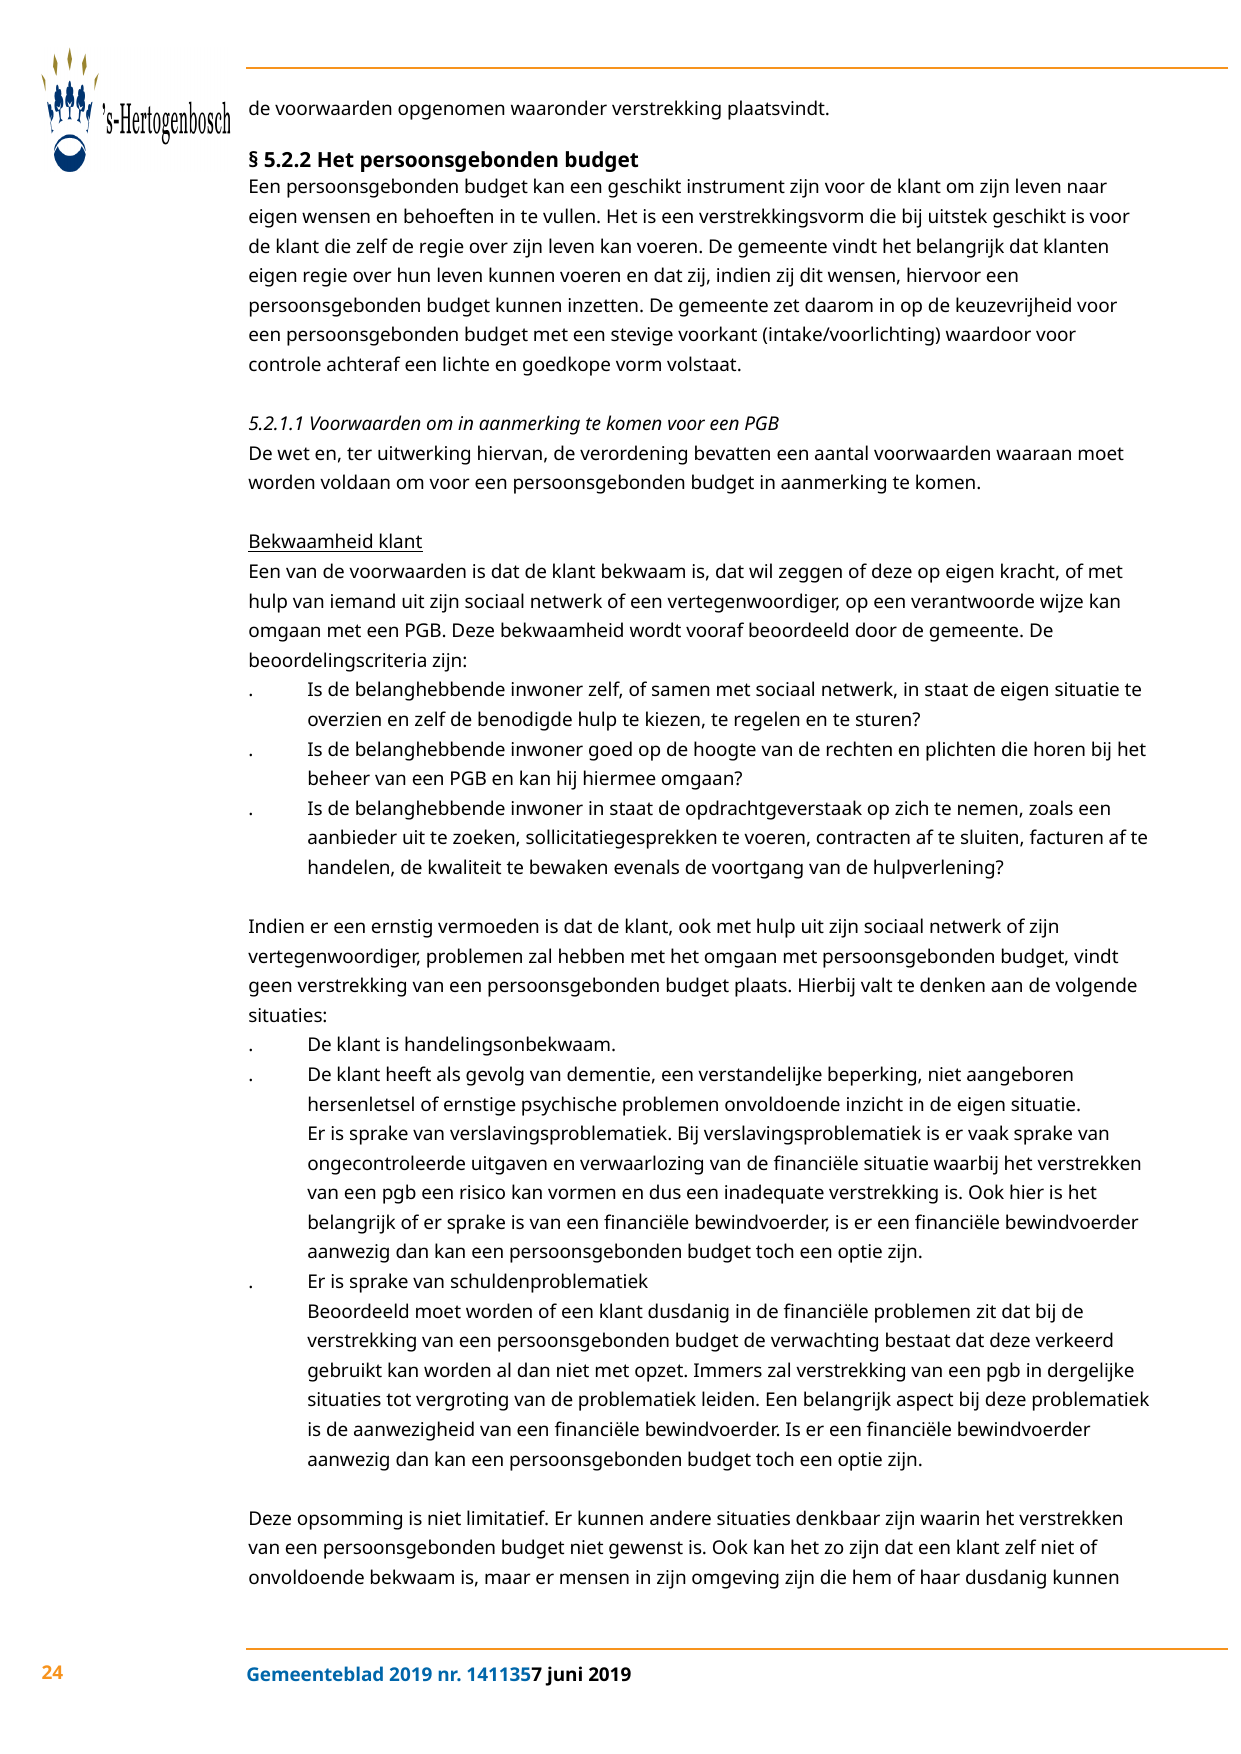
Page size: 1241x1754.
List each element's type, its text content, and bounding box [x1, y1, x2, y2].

list Is de belanghebbende inwoner zelf, of samen met sociaal netwerk, in staat de eigen situatie te overzien en zelf de benodigde hulp te kiezen, te regelen en te sturen? [248, 677, 1152, 732]
list De klant heeft als gevolg van dementie, een verstandelijke beperking, niet aangeboren hersenletsel of ernstige psychische problemen onvoldoende inzicht in de eigen situatie. [248, 1061, 1152, 1116]
text Bekwaamheid klant [248, 529, 1152, 554]
text Een van de voorwaarden is dat de klant bekwaam is, dat wil zeggen of deze op eigen kracht, of met hulp van iemand uit zijn sociaal netwerk of een vertegenwoordiger, op een verantwoorde wijze kan omgaan met een PGB. Deze bekwaamheid wordt vooraf beoordeeld door de gemeente. De beoordelingscriteria zijn: [248, 558, 1152, 673]
text § 5.2.2 Het persoonsgebonden budget [248, 145, 1152, 174]
text Een persoonsgebonden budget kan een geschikt instrument zijn voor de klant om zijn leven naar eigen wensen en behoeften in te vullen. Het is een verstrekkingsvorm die bij uitstek geschikt is voor de klant die zelf de regie over zijn leven kan voeren. De gemeente vindt het belangrijk dat klanten eigen regie over hun leven kunnen voeren en dat zij, indien zij dit wensen, hiervoor een persoonsgebonden budget kunnen inzetten. De gemeente zet daarom in op de keuzevrijheid voor een persoonsgebonden budget met een stevige voorkant (intake/voorlichting) waardoor voor controle achteraf een lichte en goedkope vorm volstaat. [248, 174, 1152, 377]
text 5.2.1.1 Voorwaarden om in aanmerking te komen voor een PGB [248, 410, 1152, 436]
picture [41, 47, 231, 172]
text Deze opsomming is niet limitatief. Er kunnen andere situaties denkbaar zijn waarin het verstrekken van een persoonsgebonden budget niet gewenst is. Ook kan het zo zijn dat een klant zelf niet of onvoldoende bekwaam is, maar er mensen in zijn omgeving zijn die hem of haar dusdanig kunnen [248, 1505, 1152, 1590]
text de voorwaarden opgenomen waaronder verstrekking plaatsvindt. [248, 95, 1152, 121]
text De wet en, ter uitwerking hiervan, de verordening bevatten een aantal voorwaarden waaraan moet worden voldaan om voor een persoonsgebonden budget in aanmerking te komen. [248, 440, 1152, 495]
list Beoordeeld moet worden of een klant dusdanig in de financiële problemen zit dat bij de verstrekking van een persoonsgebonden budget de verwachting bestaat dat deze verkeerd gebruikt kan worden al dan niet met opzet. Immers zal verstrekking van een pgb in dergelijke situaties tot vergroting van de problematiek leiden. Een belangrijk aspect bij deze problematiek is de aanwezigheid van een financiële bewindvoerder. Is er een financiële bewindvoerder aanwezig dan kan een persoonsgebonden budget toch een optie zijn. [248, 1298, 1152, 1471]
list De klant is handelingsonbekwaam. [248, 1032, 1152, 1057]
list Er is sprake van verslavingsproblematiek. Bij verslavingsproblematiek is er vaak sprake van ongecontroleerde uitgaven en verwaarlozing van de financiële situatie waarbij het verstrekken van een pgb een risico kan vormen en dus een inadequate verstrekking is. Ook hier is het belangrijk of er sprake is van een financiële bewindvoerder, is er een financiële bewindvoerder aanwezig dan kan een persoonsgebonden budget toch een optie zijn. [248, 1120, 1152, 1264]
list Er is sprake van schuldenproblematiek [248, 1268, 1152, 1294]
text Indien er een ernstig vermoeden is dat de klant, ook met hulp uit zijn sociaal netwerk of zijn vertegenwoordiger, problemen zal hebben met het omgaan met persoonsgebonden budget, vindt geen verstrekking van een persoonsgebonden budget plaats. Hierbij valt te denken aan de volgende situaties: [248, 913, 1152, 1028]
list Is de belanghebbende inwoner goed op de hoogte van de rechten en plichten die horen bij het beheer van een PGB en kan hij hiermee omgaan? [248, 736, 1152, 791]
list Is de belanghebbende inwoner in staat de opdrachtgeverstaak op zich te nemen, zoals een aanbieder uit te zoeken, sollicitatiegesprekken te voeren, contracten af te sluiten, facturen af te handelen, de kwaliteit te bewaken evenals de voortgang van de hulpverlening? [248, 795, 1152, 880]
